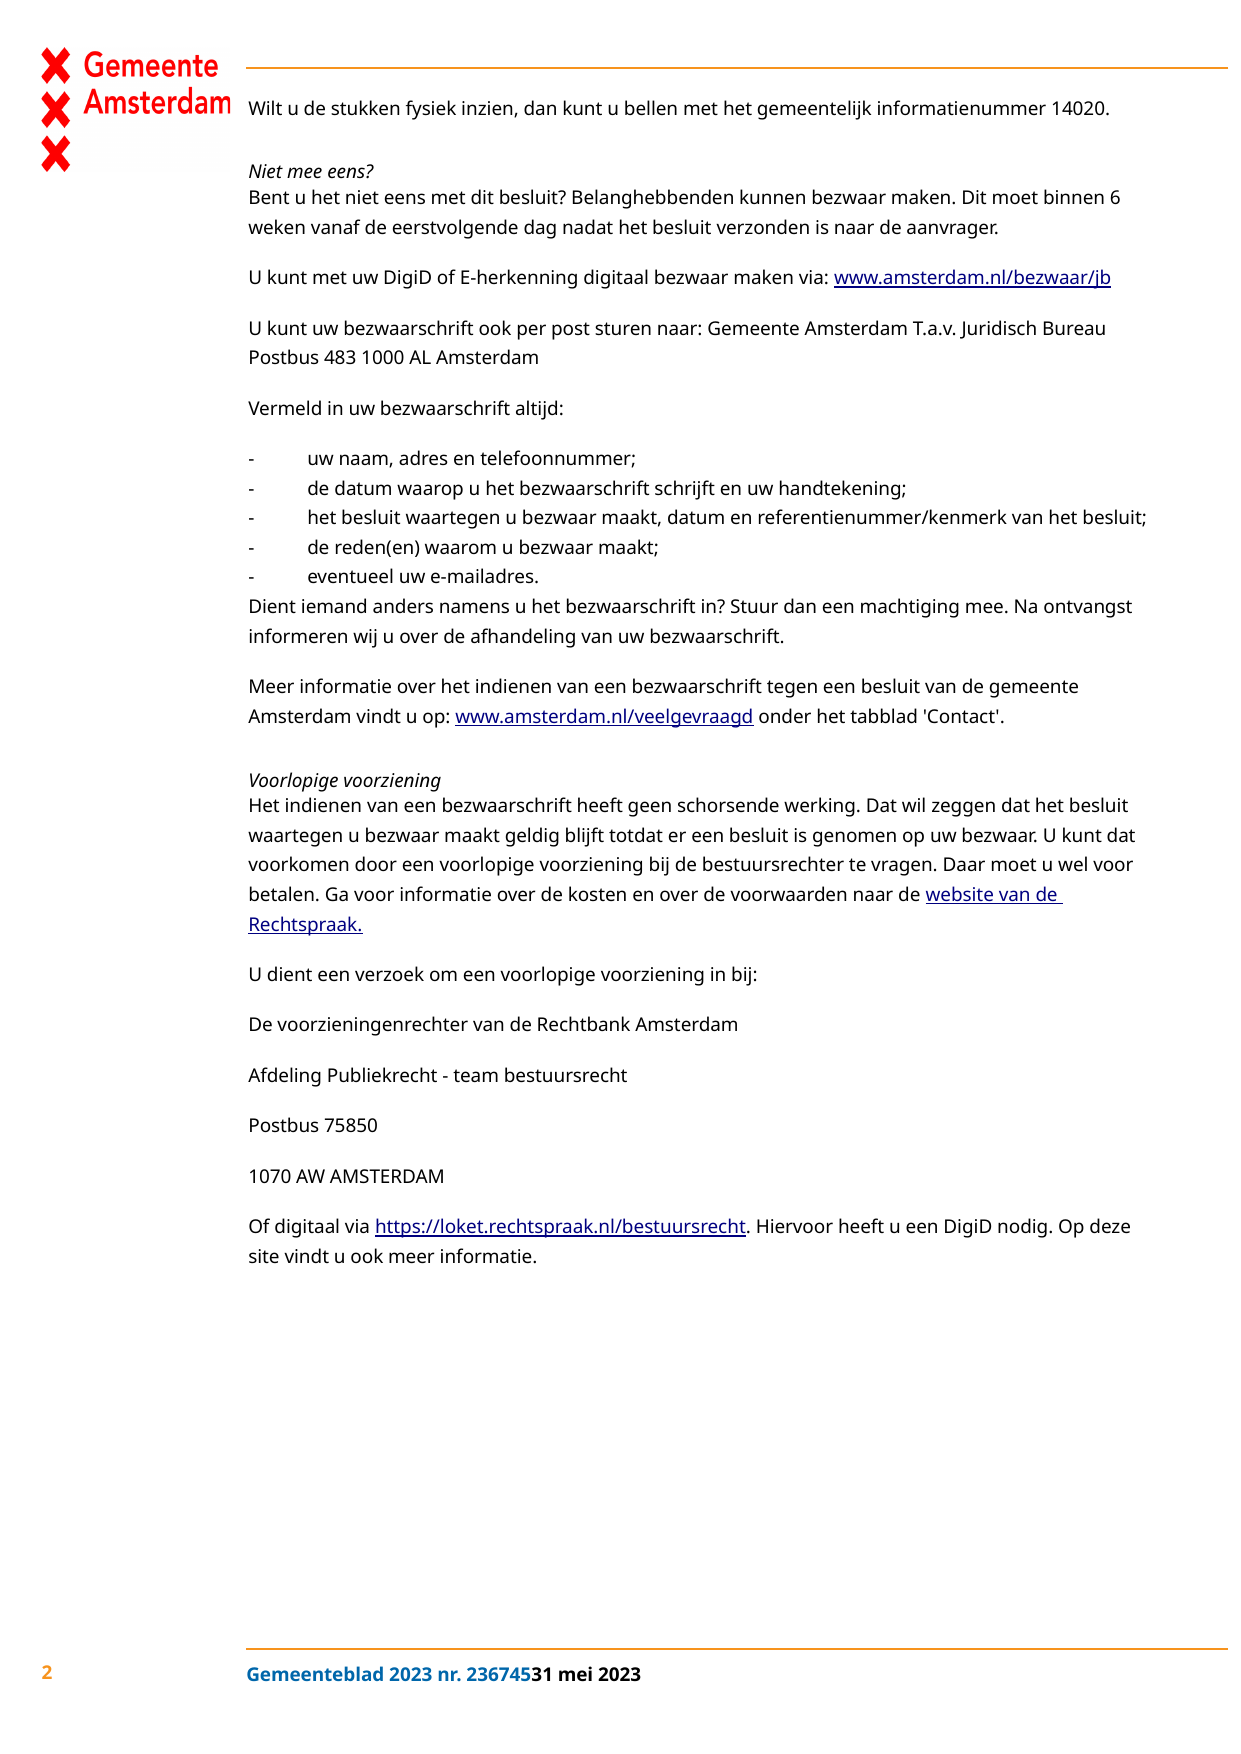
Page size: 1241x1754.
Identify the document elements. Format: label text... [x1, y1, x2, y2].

picture [41, 47, 231, 172]
text U kunt uw bezwaarschrift ook per post sturen naar: Gemeente Amsterdam T.a.v. Juridisch Bureau Postbus 483 1000 AL Amsterdam [248, 315, 1152, 370]
text De voorzieningenrechter van de Rechtbank Amsterdam [248, 1012, 1152, 1037]
text Dient iemand anders namens u het bezwaarschrift in? Stuur dan een machtiging mee. Na ontvangst informeren wij u over de afhandeling van uw bezwaarschrift. [248, 593, 1152, 648]
text Meer informatie over het indienen van een bezwaarschrift tegen een besluit van de gemeente Amsterdam vindt u op: www.amsterdam.nl/veelgevraagd onder het tabblad 'Contact'. [248, 673, 1152, 728]
text U kunt met uw DigiD of E-herkenning digitaal bezwaar maken via: www.amsterdam.nl/bezwaar/jb [248, 264, 1152, 290]
text Postbus 75850 [248, 1112, 1152, 1138]
text Of digitaal via https://loket.rechtspraak.nl/bestuursrecht. Hiervoor heeft u een DigiD nodig. Op deze site vindt u ook meer informatie. [248, 1213, 1152, 1269]
text Bent u het niet eens met dit besluit? Belanghebbenden kunnen bezwaar maken. Dit moet binnen 6 weken vanaf de eerstvolgende dag nadat het besluit verzonden is naar de aanvrager. [248, 184, 1152, 240]
text Niet mee eens? [248, 159, 1152, 184]
list uw naam, adres en telefoonnummer; [248, 445, 1152, 471]
text Het indienen van een bezwaarschrift heeft geen schorsende werking. Dat wil zeggen dat het besluit waartegen u bezwaar maakt geldig blijft totdat er een besluit is genomen op uw bezwaar. U kunt dat voorkomen door een voorlopige voorziening bij de bestuursrechter te vragen. Daar moet u wel voor betalen. Ga voor informatie over de kosten en over de voorwaarden naar de website van de Rechtspraak. [248, 792, 1152, 937]
list de datum waarop u het bezwaarschrift schrijft en uw handtekening; [248, 475, 1152, 501]
text 1070 AW AMSTERDAM [248, 1163, 1152, 1189]
text Voorlopige voorziening [248, 767, 1152, 792]
list eventueel uw e-mailadres. [248, 564, 1152, 589]
list het besluit waartegen u bezwaar maakt, datum en referentienummer/kenmerk van het besluit; [248, 504, 1152, 530]
text U dient een verzoek om een voorlopige voorziening in bij: [248, 961, 1152, 987]
text Vermeld in uw bezwaarschrift altijd: [248, 395, 1152, 421]
list de reden(en) waarom u bezwaar maakt; [248, 534, 1152, 560]
text Wilt u de stukken fysiek inzien, dan kunt u bellen met het gemeentelijk informatienummer 14020. [248, 95, 1152, 121]
text Afdeling Publiekrecht - team bestuursrecht [248, 1062, 1152, 1088]
